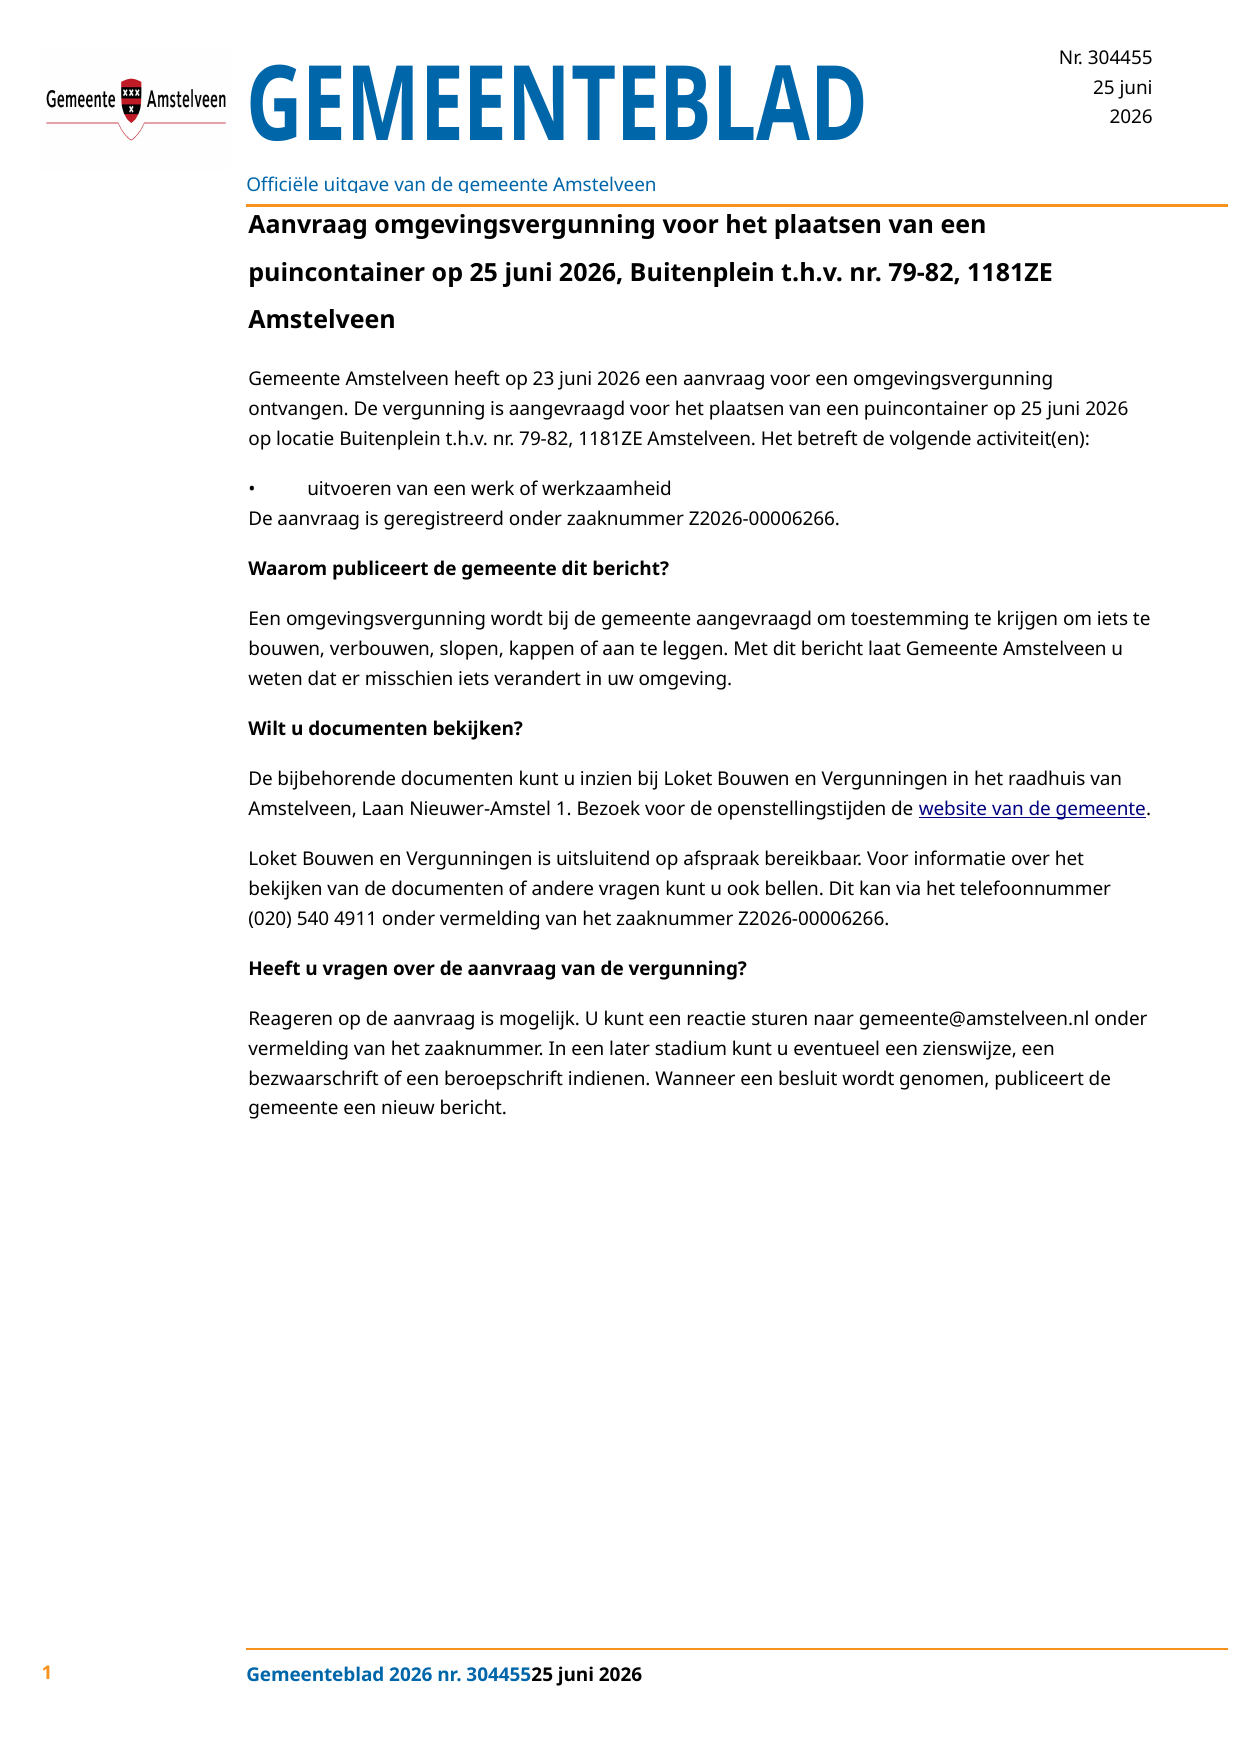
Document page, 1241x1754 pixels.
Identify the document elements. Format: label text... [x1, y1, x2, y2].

text Heeft u vragen over de aanvraag van de vergunning? [248, 955, 1152, 981]
text Loket Bouwen en Vergunningen is uitsluitend op afspraak bereikbaar. Voor informatie over het bekijken van de documenten of andere vragen kunt u ook bellen. Dit kan via het telefoonnummer (020) 540 4911 onder vermelding van het zaaknummer Z2026-00006266. [248, 846, 1152, 930]
picture [41, 47, 231, 172]
text De aanvraag is geregistreerd onder zaaknummer Z2026-00006266. [248, 505, 1152, 530]
text Gemeente Amstelveen heeft op 23 juni 2026 een aanvraag voor een omgevingsvergunning ontvangen. De vergunning is aangevraagd voor het plaatsen van een puincontainer op 25 juni 2026 op locatie Buitenplein t.h.v. nr. 79-82, 1181ZE Amstelveen. Het betreft de volgende activiteit(en): [248, 366, 1152, 450]
text Wilt u documenten bekijken? [248, 715, 1152, 741]
text Een omgevingsvergunning wordt bij de gemeente aangevraagd om toestemming te krijgen om iets te bouwen, verbouwen, slopen, kappen of aan te leggen. Met dit bericht laat Gemeente Amstelveen u weten dat er misschien iets verandert in uw omgeving. [248, 606, 1152, 690]
text Aanvraag omgevingsvergunning voor het plaatsen van een puincontainer op 25 juni 2026, Buitenplein t.h.v. nr. 79-82, 1181ZE Amstelveen [248, 207, 1152, 336]
text Reageren op de aanvraag is mogelijk. U kunt een reactie sturen naar gemeente@amstelveen.nl onder vermelding van het zaaknummer. In een later stadium kunt u eventueel een zienswijze, een bezwaarschrift of een beroepschrift indienen. Wanneer een besluit wordt genomen, publiceert de gemeente een nieuw bericht. [248, 1006, 1152, 1120]
list uitvoeren van een werk of werkzaamheid [248, 475, 1152, 501]
text De bijbehorende documenten kunt u inzien bij Loket Bouwen en Vergunningen in het raadhuis van Amstelveen, Laan Nieuwer-Amstel 1. Bezoek voor de openstellingstijden de website van de gemeente. [248, 766, 1152, 821]
text Waarom publiceert de gemeente dit bericht? [248, 555, 1152, 581]
